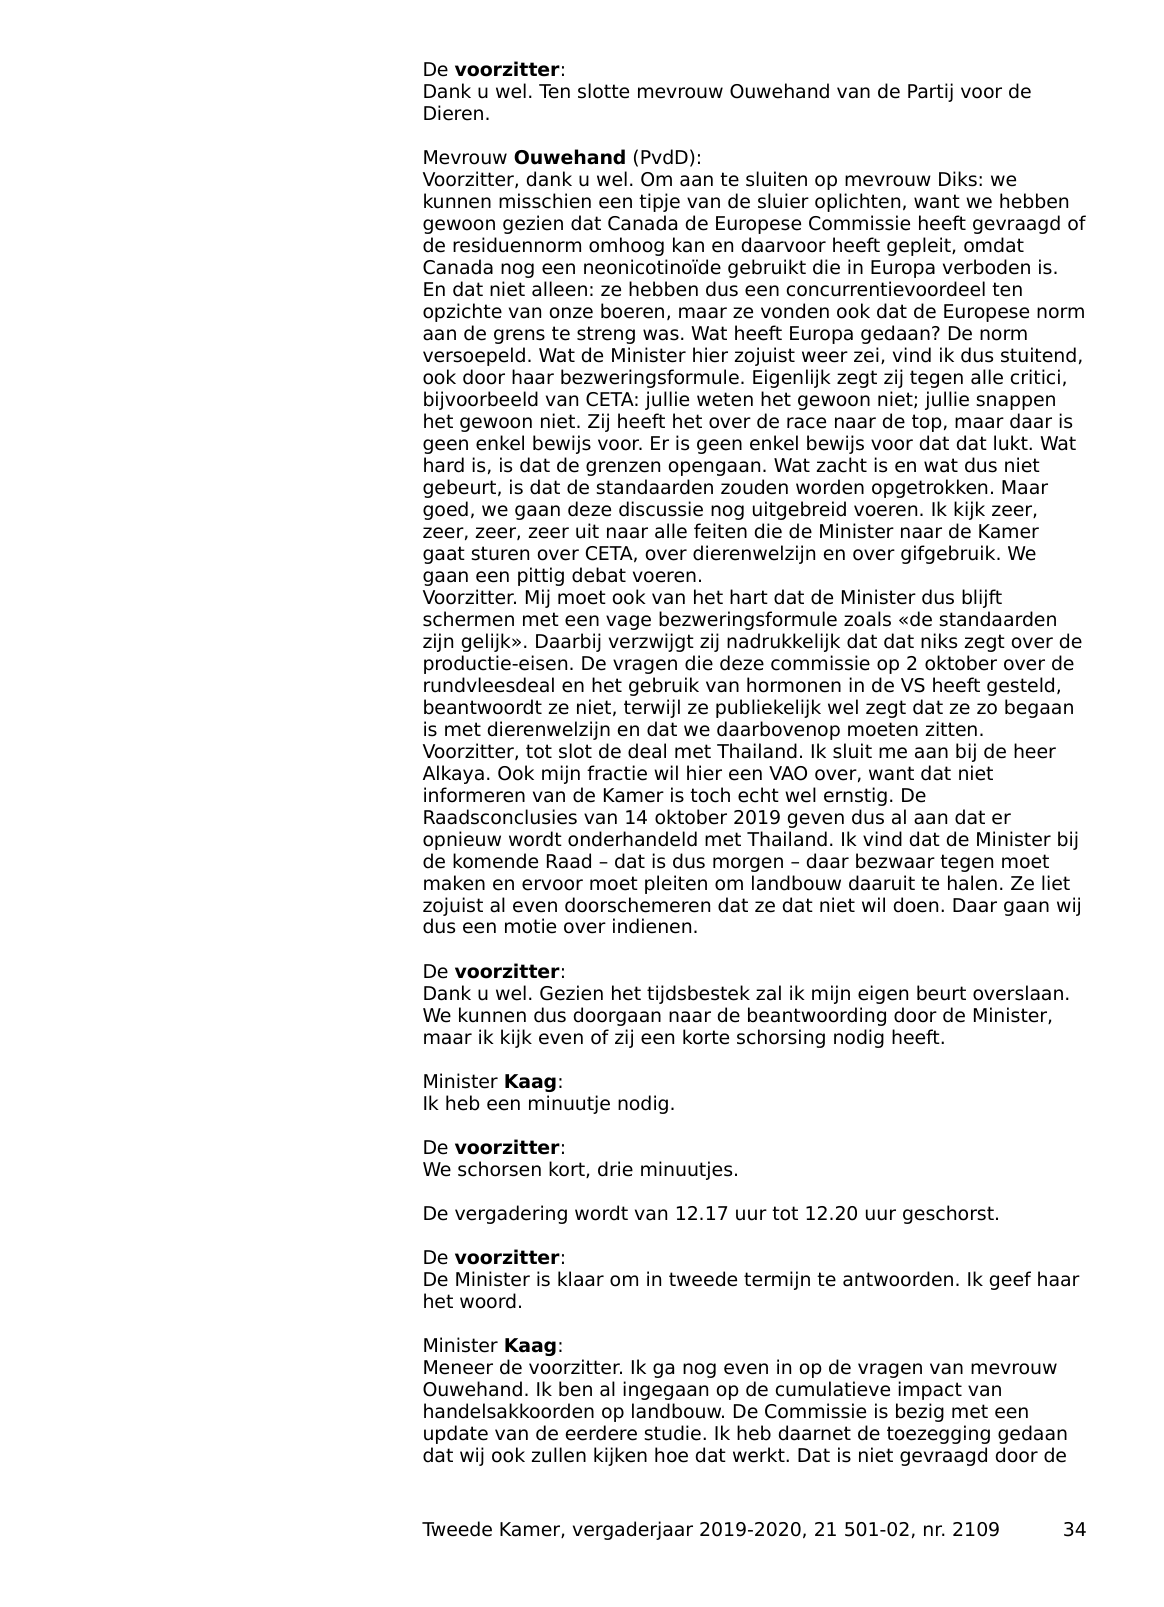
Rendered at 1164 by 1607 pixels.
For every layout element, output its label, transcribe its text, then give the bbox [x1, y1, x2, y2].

text De voorzitter: [422, 1247, 1087, 1269]
text De voorzitter: [422, 59, 1087, 81]
text Meneer de voorzitter. Ik ga nog even in op de vragen van mevrouw Ouwehand. Ik ben al ingegaan op de cumulatieve impact van handelsakkoorden op landbouw. De Commissie is bezig met een update van de eerdere studie. Ik heb daarnet de toezegging gedaan dat wij ook zullen kijken hoe dat werkt. Dat is niet gevraagd door de [422, 1357, 1087, 1467]
text Ik heb een minuutje nodig. [422, 1093, 1087, 1115]
text Minister Kaag: [422, 1335, 1087, 1357]
text Voorzitter, tot slot de deal met Thailand. Ik sluit me aan bij de heer Alkaya. Ook mijn fractie wil hier een VAO over, want dat niet informeren van de Kamer is toch echt wel ernstig. De Raadsconclusies van 14 oktober 2019 geven dus al aan dat er opnieuw wordt onderhandeld met Thailand. Ik vind dat de Minister bij de komende Raad – dat is dus morgen – daar bezwaar tegen moet maken en ervoor moet pleiten om landbouw daaruit te halen. Ze liet zojuist al even doorschemeren dat ze dat niet wil doen. Daar gaan wij dus een motie over indienen. [422, 741, 1087, 938]
text De Minister is klaar om in tweede termijn te antwoorden. Ik geef haar het woord. [422, 1269, 1087, 1313]
text Mevrouw Ouwehand (PvdD): [422, 147, 1087, 169]
text De voorzitter: [422, 961, 1087, 983]
text Voorzitter. Mij moet ook van het hart dat de Minister dus blijft schermen met een vage bezweringsformule zoals «de standaarden zijn gelijk». Daarbij verzwijgt zij nadrukkelijk dat dat niks zegt over de productie-eisen. De vragen die deze commissie op 2 oktober over de rundvleesdeal en het gebruik van hormonen in de VS heeft gesteld, beantwoordt ze niet, terwijl ze publiekelijk wel zegt dat ze zo begaan is met dierenwelzijn en dat we daarbovenop moeten zitten. [422, 587, 1087, 741]
text We schorsen kort, drie minuutjes. [422, 1159, 1087, 1181]
text De voorzitter: [422, 1137, 1087, 1159]
text Dank u wel. Gezien het tijdsbestek zal ik mijn eigen beurt overslaan. We kunnen dus doorgaan naar de beantwoording door de Minister, maar ik kijk even of zij een korte schorsing nodig heeft. [422, 983, 1087, 1048]
text Voorzitter, dank u wel. Om aan te sluiten op mevrouw Diks: we kunnen misschien een tipje van de sluier oplichten, want we hebben gewoon gezien dat Canada de Europese Commissie heeft gevraagd of de residuennorm omhoog kan en daarvoor heeft gepleit, omdat Canada nog een neonicotinoïde gebruikt die in Europa verboden is. En dat niet alleen: ze hebben dus een concurrentievoordeel ten opzichte van onze boeren, maar ze vonden ook dat de Europese norm aan de grens te streng was. Wat heeft Europa gedaan? De norm versoepeld. Wat de Minister hier zojuist weer zei, vind ik dus stuitend, ook door haar bezweringsformule. Eigenlijk zegt zij tegen alle critici, bijvoorbeeld van CETA: jullie weten het gewoon niet; jullie snappen het gewoon niet. Zij heeft het over de race naar de top, maar daar is geen enkel bewijs voor. Er is geen enkel bewijs voor dat dat lukt. Wat hard is, is dat de grenzen opengaan. Wat zacht is en wat dus niet gebeurt, is dat de standaarden zouden worden opgetrokken. Maar goed, we gaan deze discussie nog uitgebreid voeren. Ik kijk zeer, zeer, zeer, zeer uit naar alle feiten die de Minister naar de Kamer gaat sturen over CETA, over dierenwelzijn en over gifgebruik. We gaan een pittig debat voeren. [422, 169, 1087, 587]
text De vergadering wordt van 12.17 uur tot 12.20 uur geschorst. [422, 1203, 1087, 1225]
text Minister Kaag: [422, 1071, 1087, 1093]
text Dank u wel. Ten slotte mevrouw Ouwehand van de Partij voor de Dieren. [422, 81, 1087, 125]
